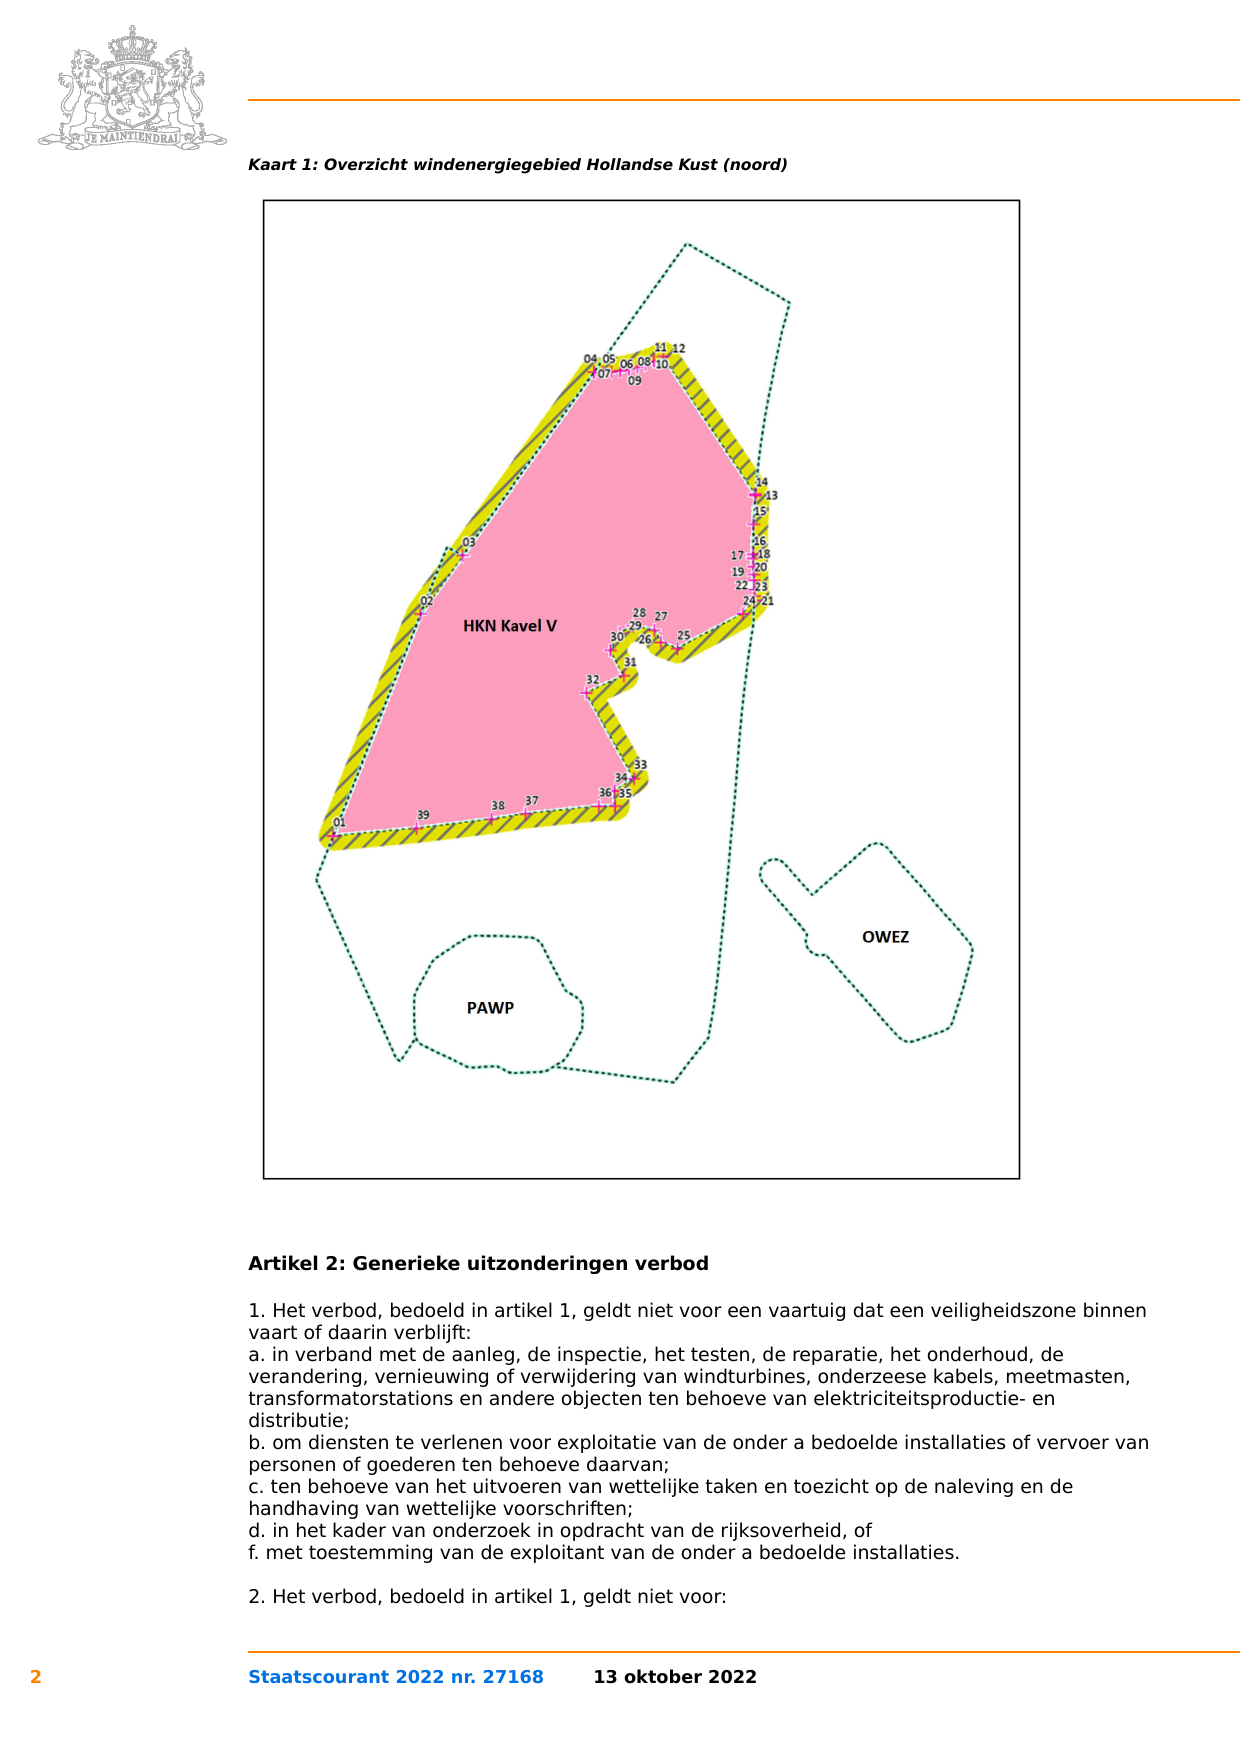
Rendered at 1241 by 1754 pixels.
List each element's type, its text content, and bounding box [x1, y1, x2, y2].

picture [248, 185, 1046, 1202]
picture [38, 25, 227, 150]
text 1. Het verbod, bedoeld in artikel 1, geldt niet voor een vaartuig dat een veiligheidszone binnen vaart of daarin verblijft: [248, 1300, 1163, 1344]
subtitle Artikel 2: Generieke uitzonderingen verbod [248, 1253, 1163, 1275]
text a. in verband met de aanleg, de inspectie, het testen, de reparatie, het onderhoud, de verandering, vernieuwing of verwijdering van windturbines, onderzeese kabels, meetmasten, transformatorstations en andere objecten ten behoeve van elektriciteitsproductie- en distributie; [248, 1344, 1163, 1432]
text Kaart 1: Overzicht windenergiegebied Hollandse Kust (noord) [248, 156, 1045, 174]
text f. met toestemming van de exploitant van de onder a bedoelde installaties. [248, 1542, 1163, 1564]
text d. in het kader van onderzoek in opdracht van de rijksoverheid, of [248, 1520, 1163, 1542]
text 2. Het verbod, bedoeld in artikel 1, geldt niet voor: [248, 1586, 1163, 1608]
text b. om diensten te verlenen voor exploitatie van de onder a bedoelde installaties of vervoer van personen of goederen ten behoeve daarvan; [248, 1432, 1163, 1476]
text c. ten behoeve van het uitvoeren van wettelijke taken en toezicht op de naleving en de handhaving van wettelijke voorschriften; [248, 1476, 1163, 1520]
